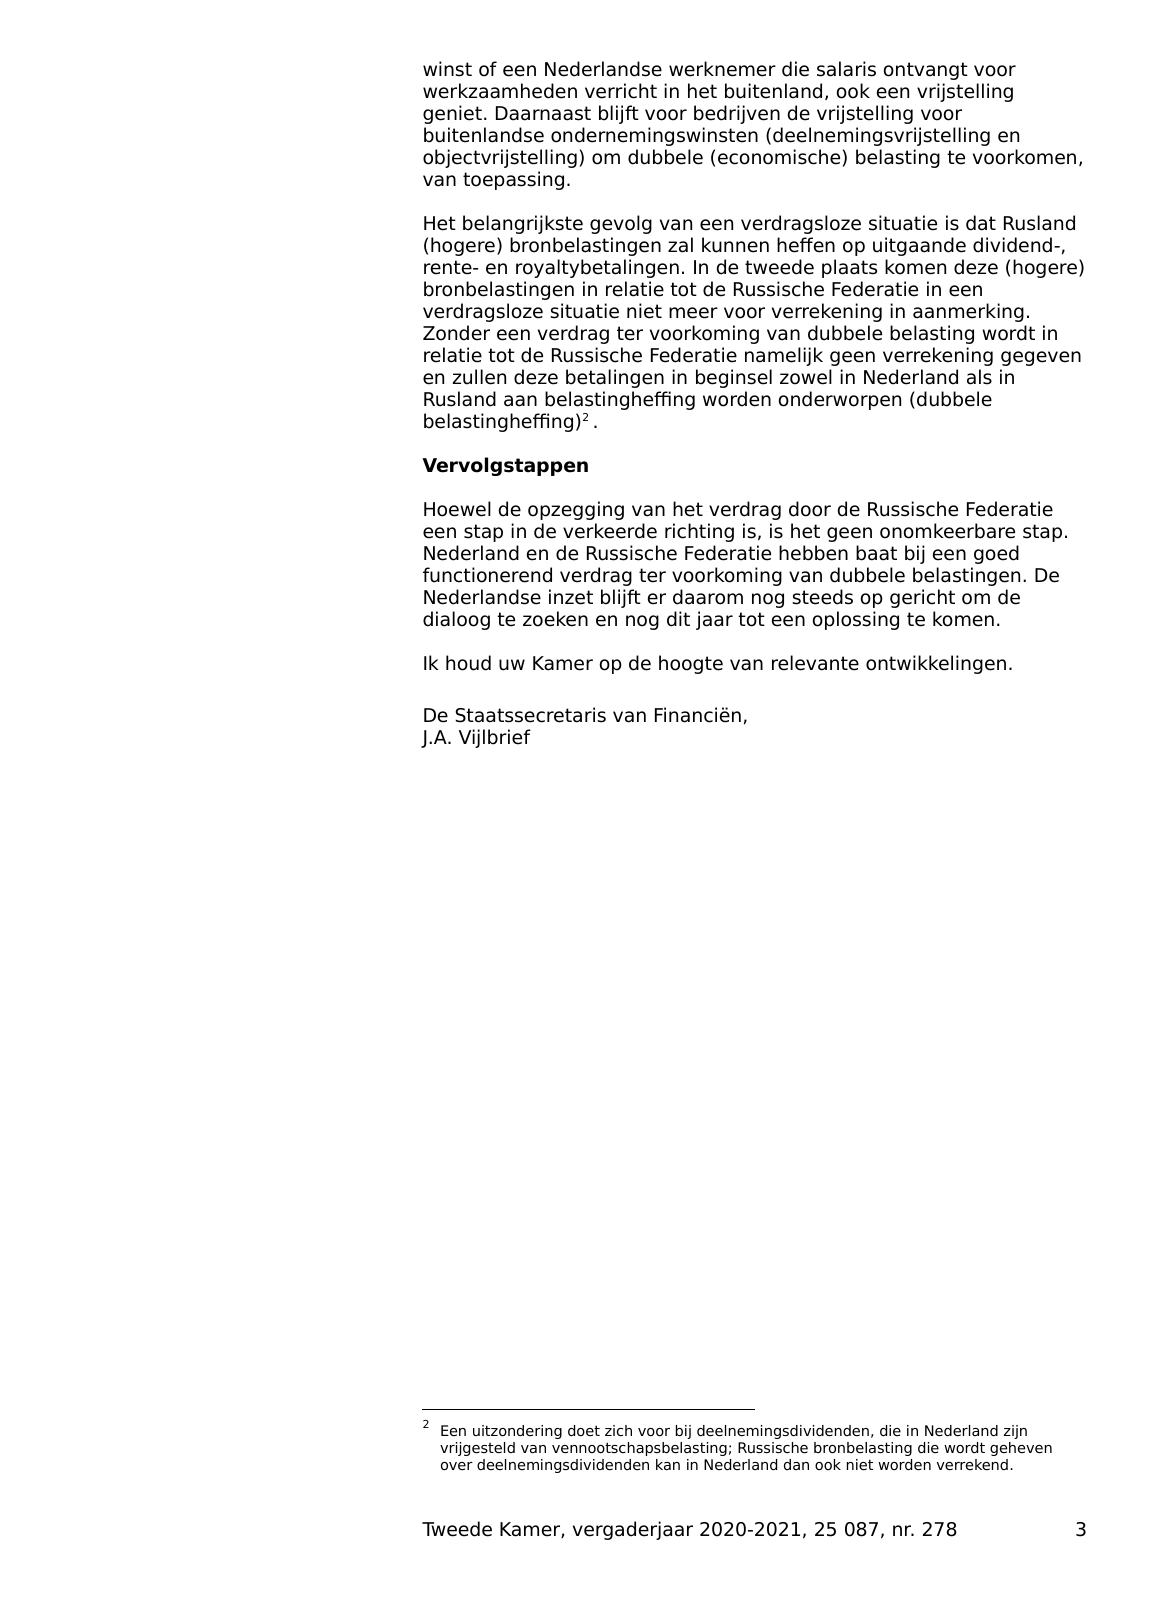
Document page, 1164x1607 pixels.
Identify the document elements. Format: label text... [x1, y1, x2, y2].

text Het belangrijkste gevolg van een verdragsloze situatie is dat Rusland (hogere) bronbelastingen zal kunnen heffen op uitgaande dividend-, rente- en royaltybetalingen. In de tweede plaats komen deze (hogere) bronbelastingen in relatie tot de Russische Federatie in een verdragsloze situatie niet meer voor verrekening in aanmerking. Zonder een verdrag ter voorkoming van dubbele belasting wordt in relatie tot de Russische Federatie namelijk geen verrekening gegeven en zullen deze betalingen in beginsel zowel in Nederland als in Rusland aan belastingheffing worden onderworpen (dubbele belastingheffing). [422, 213, 1087, 433]
text Ik houd uw Kamer op de hoogte van relevante ontwikkelingen. [422, 653, 1087, 675]
text winst of een Nederlandse werknemer die salaris ontvangt voor werkzaamheden verricht in het buitenland, ook een vrijstelling geniet. Daarnaast blijft voor bedrijven de vrijstelling voor buitenlandse ondernemingswinsten (deelnemingsvrijstelling en objectvrijstelling) om dubbele (economische) belasting te voorkomen, van toepassing. [422, 59, 1087, 191]
subtitle Vervolgstappen [422, 455, 1087, 477]
text Hoewel de opzegging van het verdrag door de Russische Federatie een stap in de verkeerde richting is, is het geen onomkeerbare stap. Nederland en de Russische Federatie hebben baat bij een goed functionerend verdrag ter voorkoming van dubbele belastingen. De Nederlandse inzet blijft er daarom nog steeds op gericht om de dialoog te zoeken en nog dit jaar tot een oplossing te komen. [422, 499, 1087, 631]
text De Staatssecretaris van Financiën, J.A. Vijlbrief [422, 705, 1087, 749]
text Een uitzondering doet zich voor bij deelnemingsdividenden, die in Nederland zijn vrijgesteld van vennootschapsbelasting; Russische bronbelasting die wordt geheven over deelnemingsdividenden kan in Nederland dan ook niet worden verrekend. [422, 1418, 1087, 1474]
